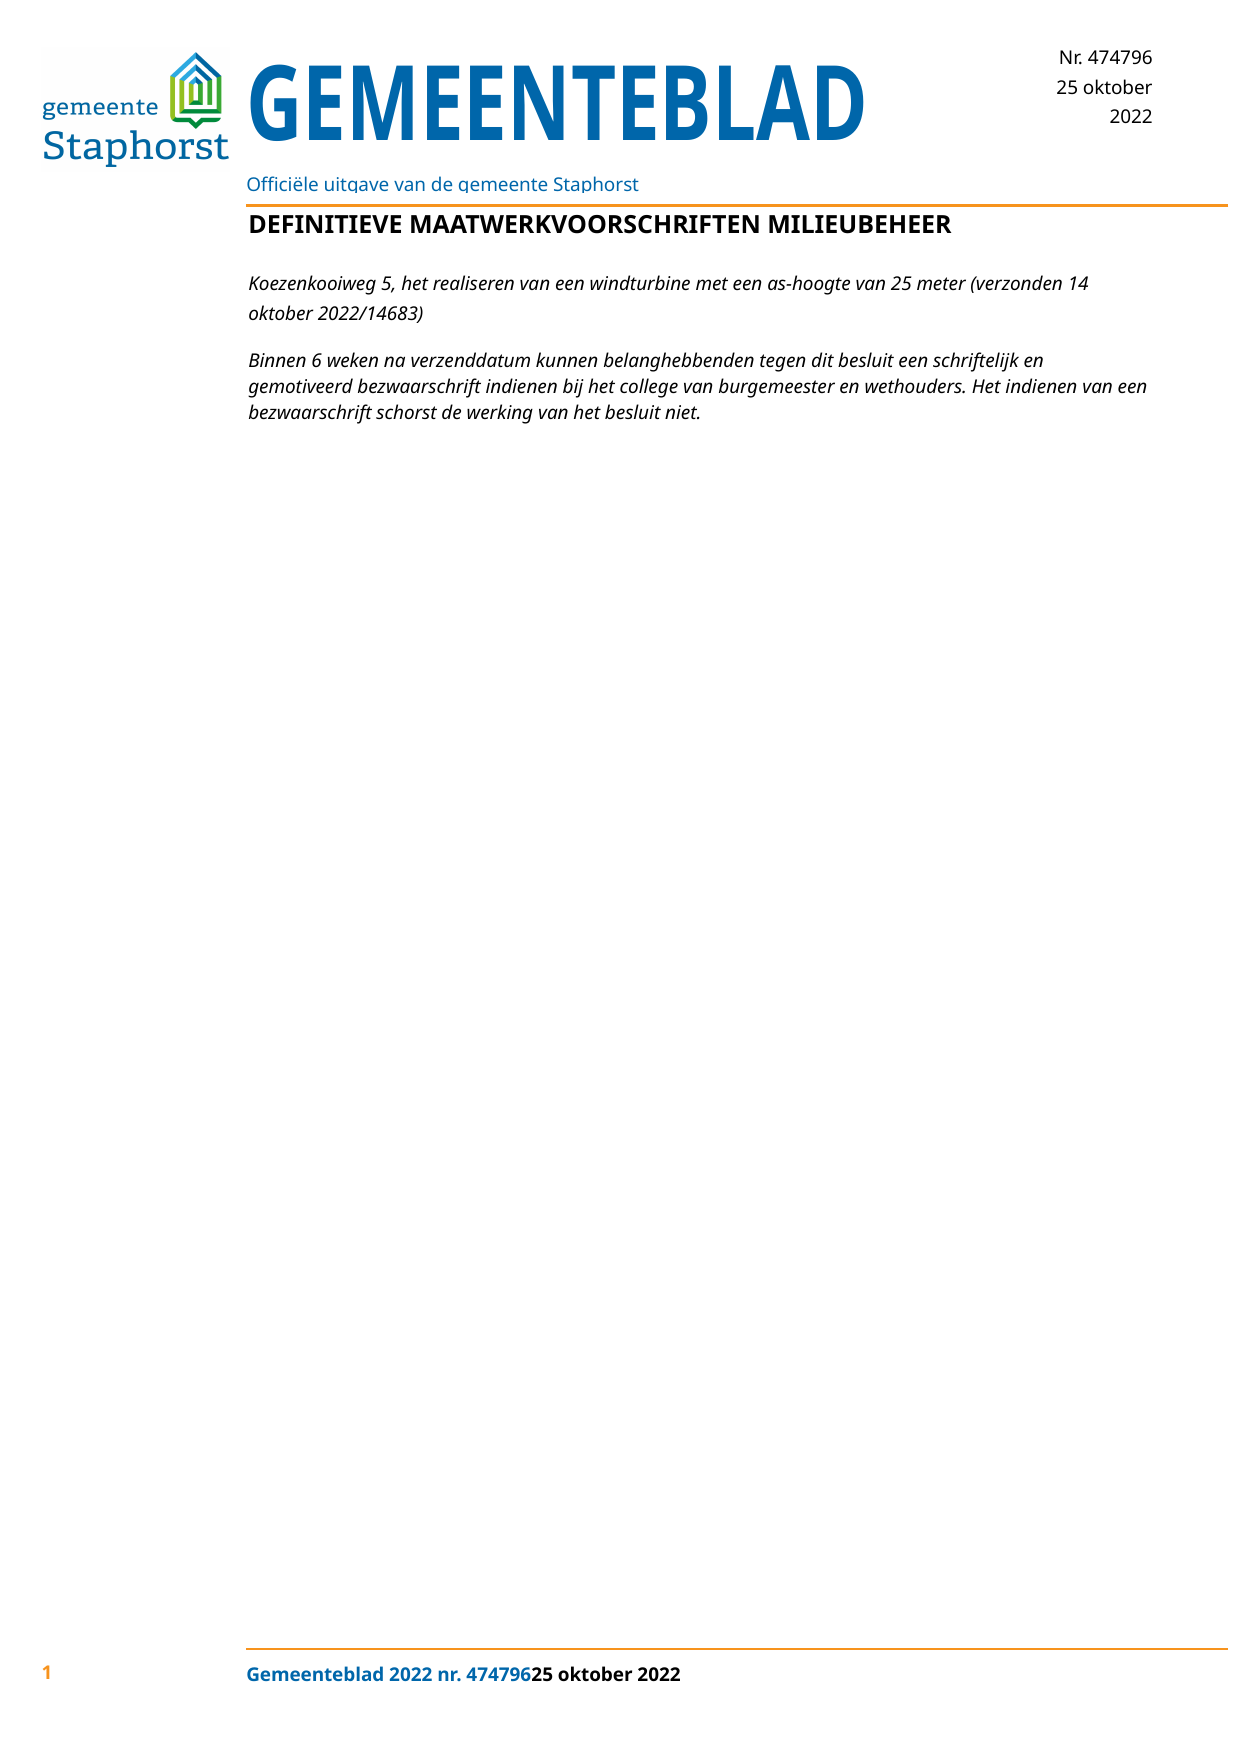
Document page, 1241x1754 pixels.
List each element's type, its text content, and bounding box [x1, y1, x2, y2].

picture [41, 47, 231, 172]
text Binnen 6 weken na verzenddatum kunnen belanghebbenden tegen dit besluit een schriftelijk en gemotiveerd bezwaarschrift indienen bij het college van burgemeester en wethouders. Het indienen van een bezwaarschrift schorst de werking van het besluit niet. [248, 348, 1152, 425]
text DEFINITIEVE MAATWERKVOORSCHRIFTEN MILIEUBEHEER [248, 207, 1152, 241]
text Koezenkooiweg 5, het realiseren van een windturbine met een as-hoogte van 25 meter (verzonden 14 oktober 2022/14683) [248, 270, 1152, 326]
